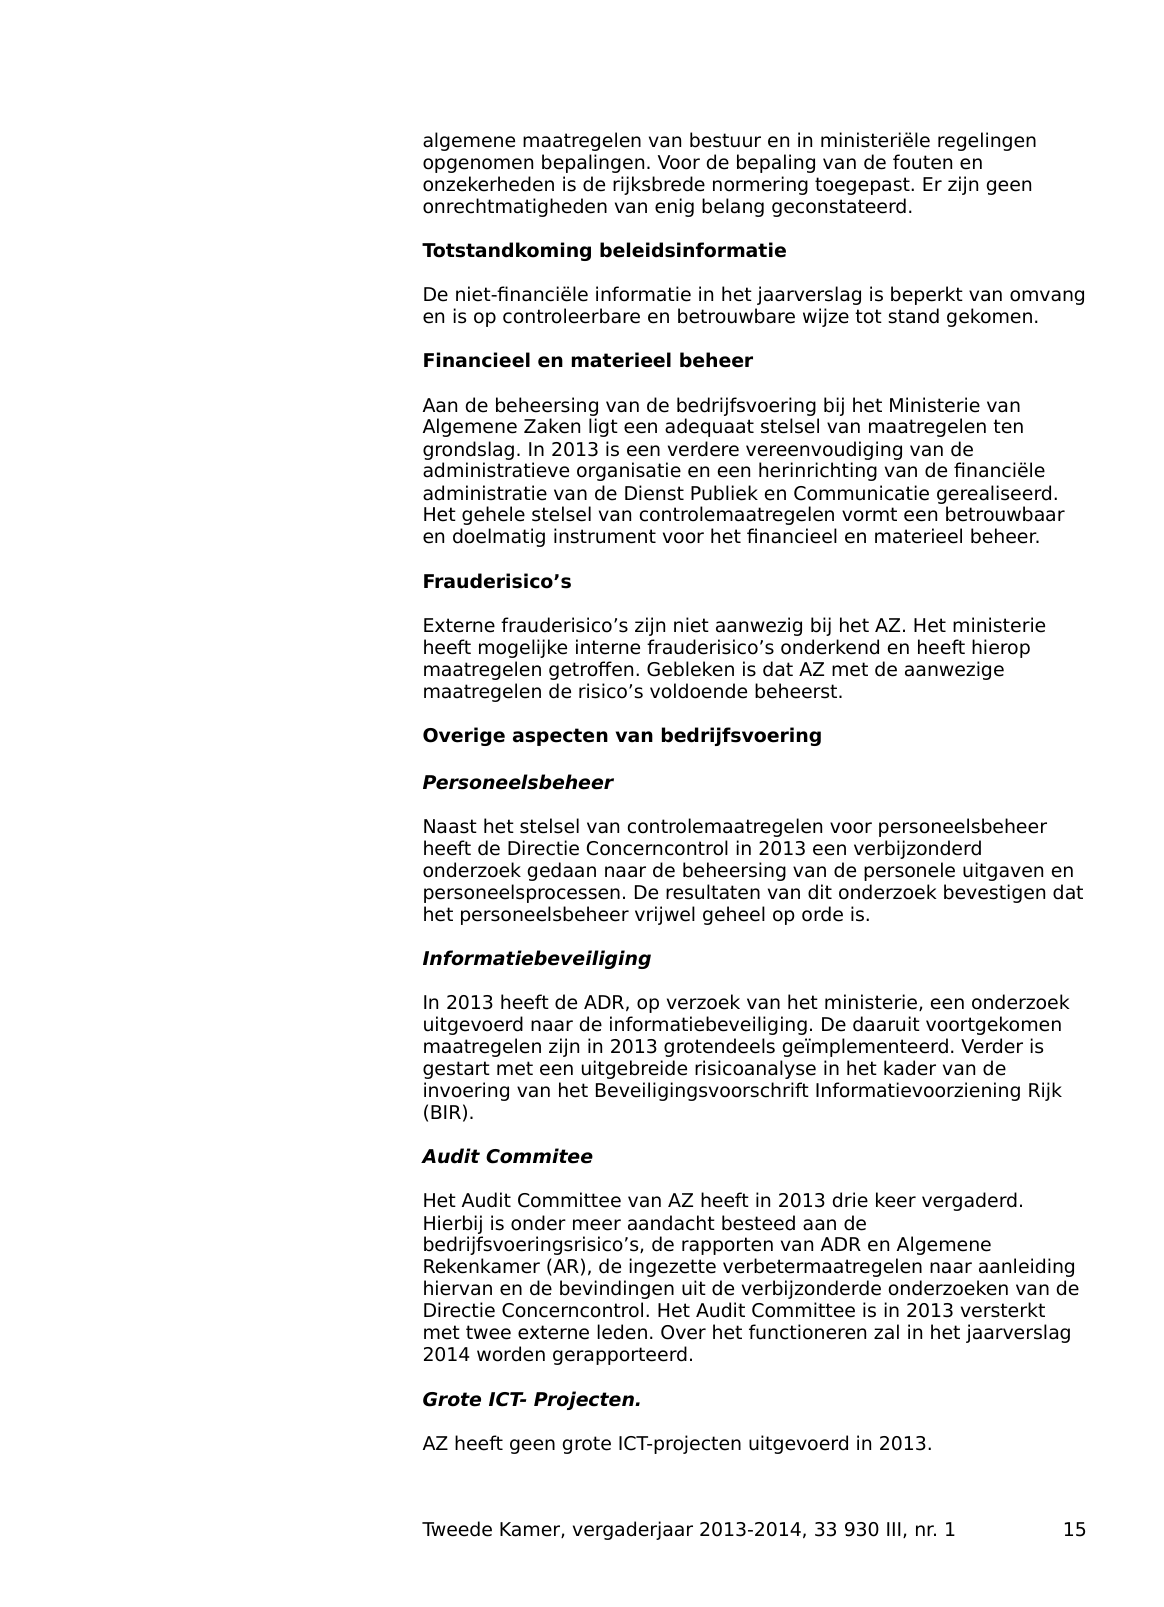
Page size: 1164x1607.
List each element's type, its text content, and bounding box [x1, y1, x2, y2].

subtitle Frauderisico’s [422, 571, 1087, 592]
subtitle Personeelsbeheer [422, 772, 1087, 794]
subtitle Audit Commitee [422, 1146, 1087, 1168]
text AZ heeft geen grote ICT-projecten uitgevoerd in 2013. [422, 1433, 1087, 1454]
text Naast het stelsel van controlemaatregelen voor personeelsbeheer heeft de Directie Concerncontrol in 2013 een verbijzonderd onderzoek gedaan naar de beheersing van de personele uitgaven en personeelsprocessen. De resultaten van dit onderzoek bevestigen dat het personeelsbeheer vrijwel geheel op orde is. [422, 816, 1087, 926]
subtitle Grote ICT- Projecten. [422, 1388, 1087, 1410]
text Het Audit Committee van AZ heeft in 2013 drie keer vergaderd. Hierbij is onder meer aandacht besteed aan de bedrijfsvoeringsrisico’s, de rapporten van ADR en Algemene Rekenkamer (AR), de ingezette verbetermaatregelen naar aanleiding hiervan en de bevindingen uit de verbijzonderde onderzoeken van de Directie Concerncontrol. Het Audit Committee is in 2013 versterkt met twee externe leden. Over het functioneren zal in het jaarverslag 2014 worden gerapporteerd. [422, 1190, 1087, 1366]
subtitle Informatiebeveiliging [422, 948, 1087, 970]
text Aan de beheersing van de bedrijfsvoering bij het Ministerie van Algemene Zaken ligt een adequaat stelsel van maatregelen ten grondslag. In 2013 is een verdere vereenvoudiging van de administratieve organisatie en een herinrichting van de financiële administratie van de Dienst Publiek en Communicatie gerealiseerd. Het gehele stelsel van controlemaatregelen vormt een betrouwbaar en doelmatig instrument voor het financieel en materieel beheer. [422, 394, 1087, 548]
text Externe frauderisico’s zijn niet aanwezig bij het AZ. Het ministerie heeft mogelijke interne frauderisico’s onderkend en heeft hierop maatregelen getroffen. Gebleken is dat AZ met de aanwezige maatregelen de risico’s voldoende beheerst. [422, 615, 1087, 703]
text De niet-financiële informatie in het jaarverslag is beperkt van omvang en is op controleerbare en betrouwbare wijze tot stand gekomen. [422, 284, 1087, 328]
subtitle Overige aspecten van bedrijfsvoering [422, 725, 1087, 747]
text algemene maatregelen van bestuur en in ministeriële regelingen opgenomen bepalingen. Voor de bepaling van de fouten en onzekerheden is de rijksbrede normering toegepast. Er zijn geen onrechtmatigheden van enig belang geconstateerd. [422, 130, 1087, 218]
subtitle Financieel en materieel beheer [422, 350, 1087, 372]
subtitle Totstandkoming beleidsinformatie [422, 240, 1087, 262]
text In 2013 heeft de ADR, op verzoek van het ministerie, een onderzoek uitgevoerd naar de informatiebeveiliging. De daaruit voortgekomen maatregelen zijn in 2013 grotendeels geïmplementeerd. Verder is gestart met een uitgebreide risicoanalyse in het kader van de invoering van het Beveiligingsvoorschrift Informatievoorziening Rijk (BIR). [422, 992, 1087, 1124]
